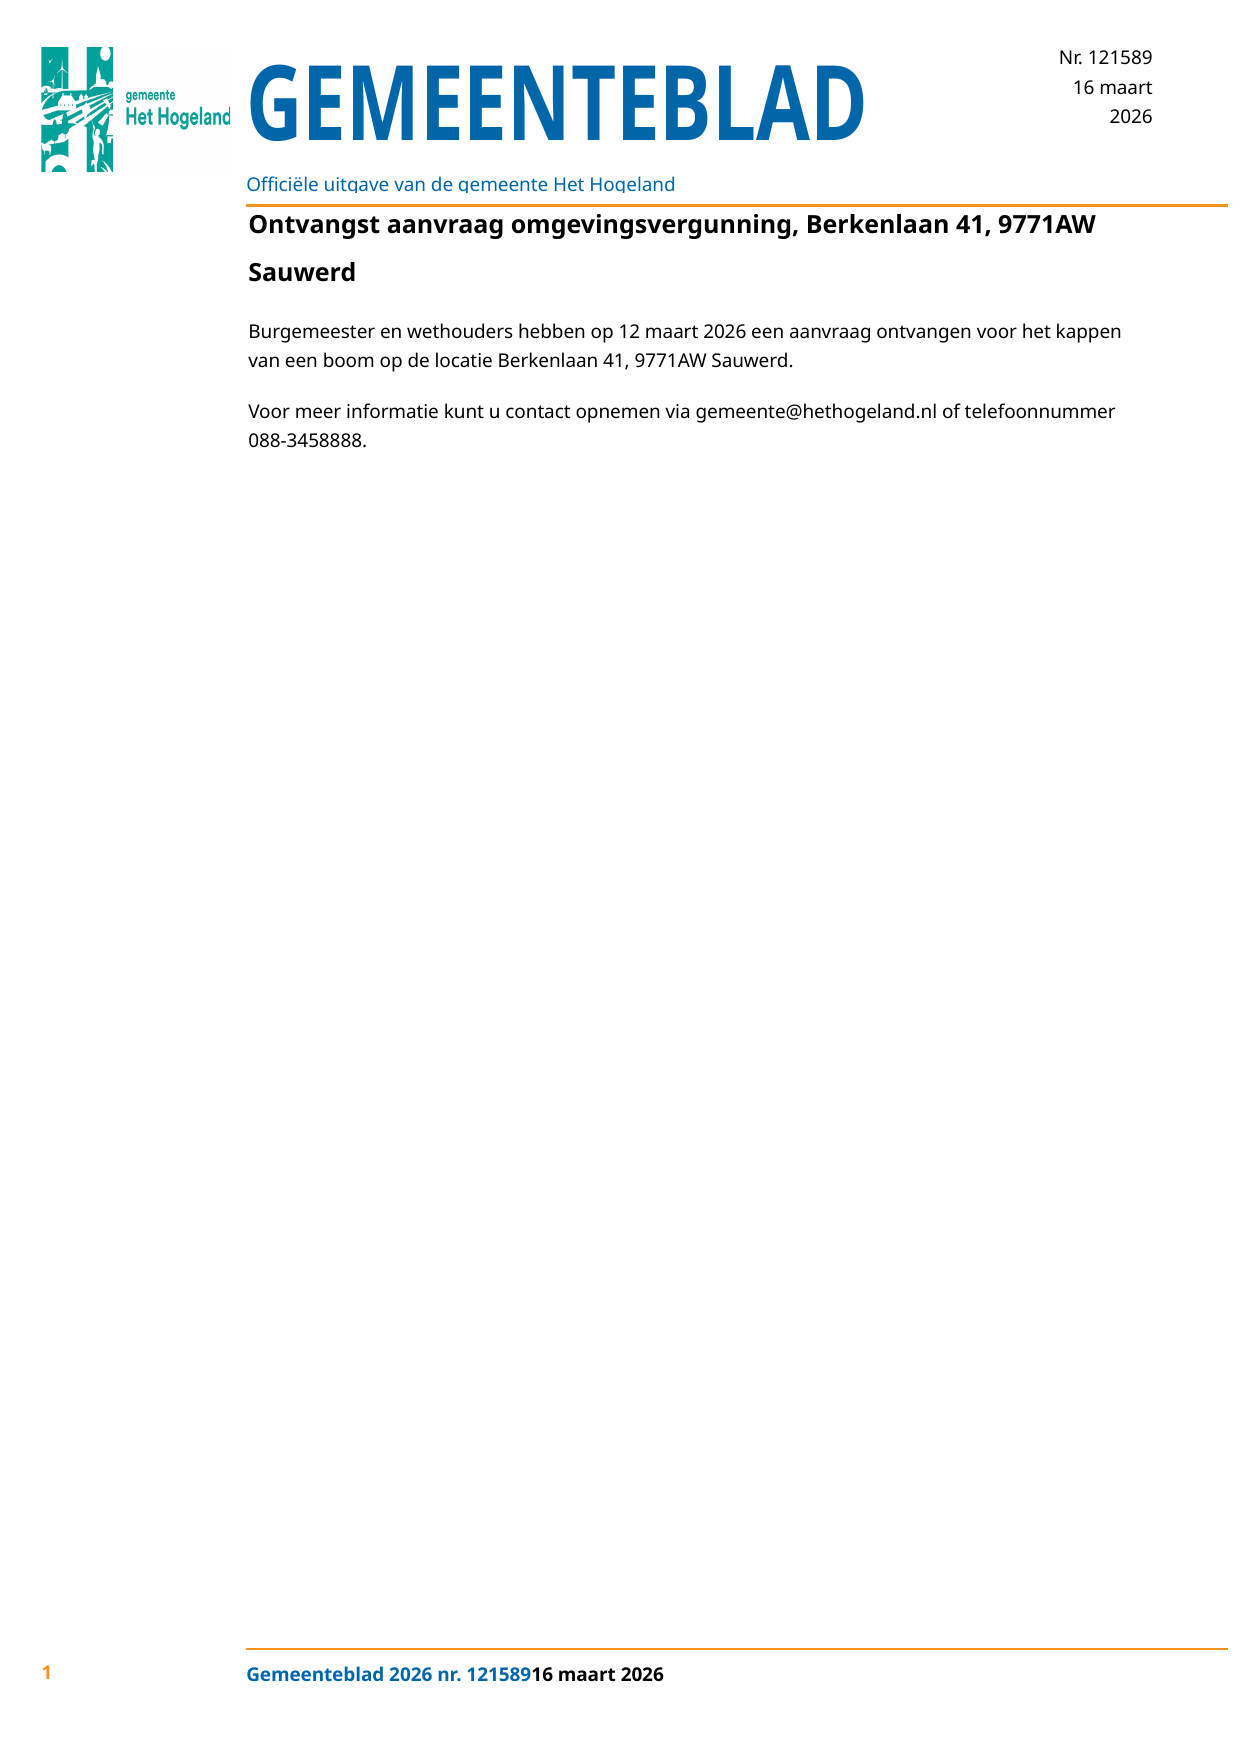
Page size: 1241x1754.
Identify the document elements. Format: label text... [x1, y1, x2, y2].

picture [41, 47, 231, 172]
text Voor meer informatie kunt u contact opnemen via gemeente@hethogeland.nl of telefoonnummer 088-3458888. [248, 398, 1152, 453]
text Ontvangst aanvraag omgevingsvergunning, Berkenlaan 41, 9771AW Sauwerd [248, 207, 1152, 288]
text Burgemeester en wethouders hebben op 12 maart 2026 een aanvraag ontvangen voor het kappen van een boom op de locatie Berkenlaan 41, 9771AW Sauwerd. [248, 318, 1152, 373]
